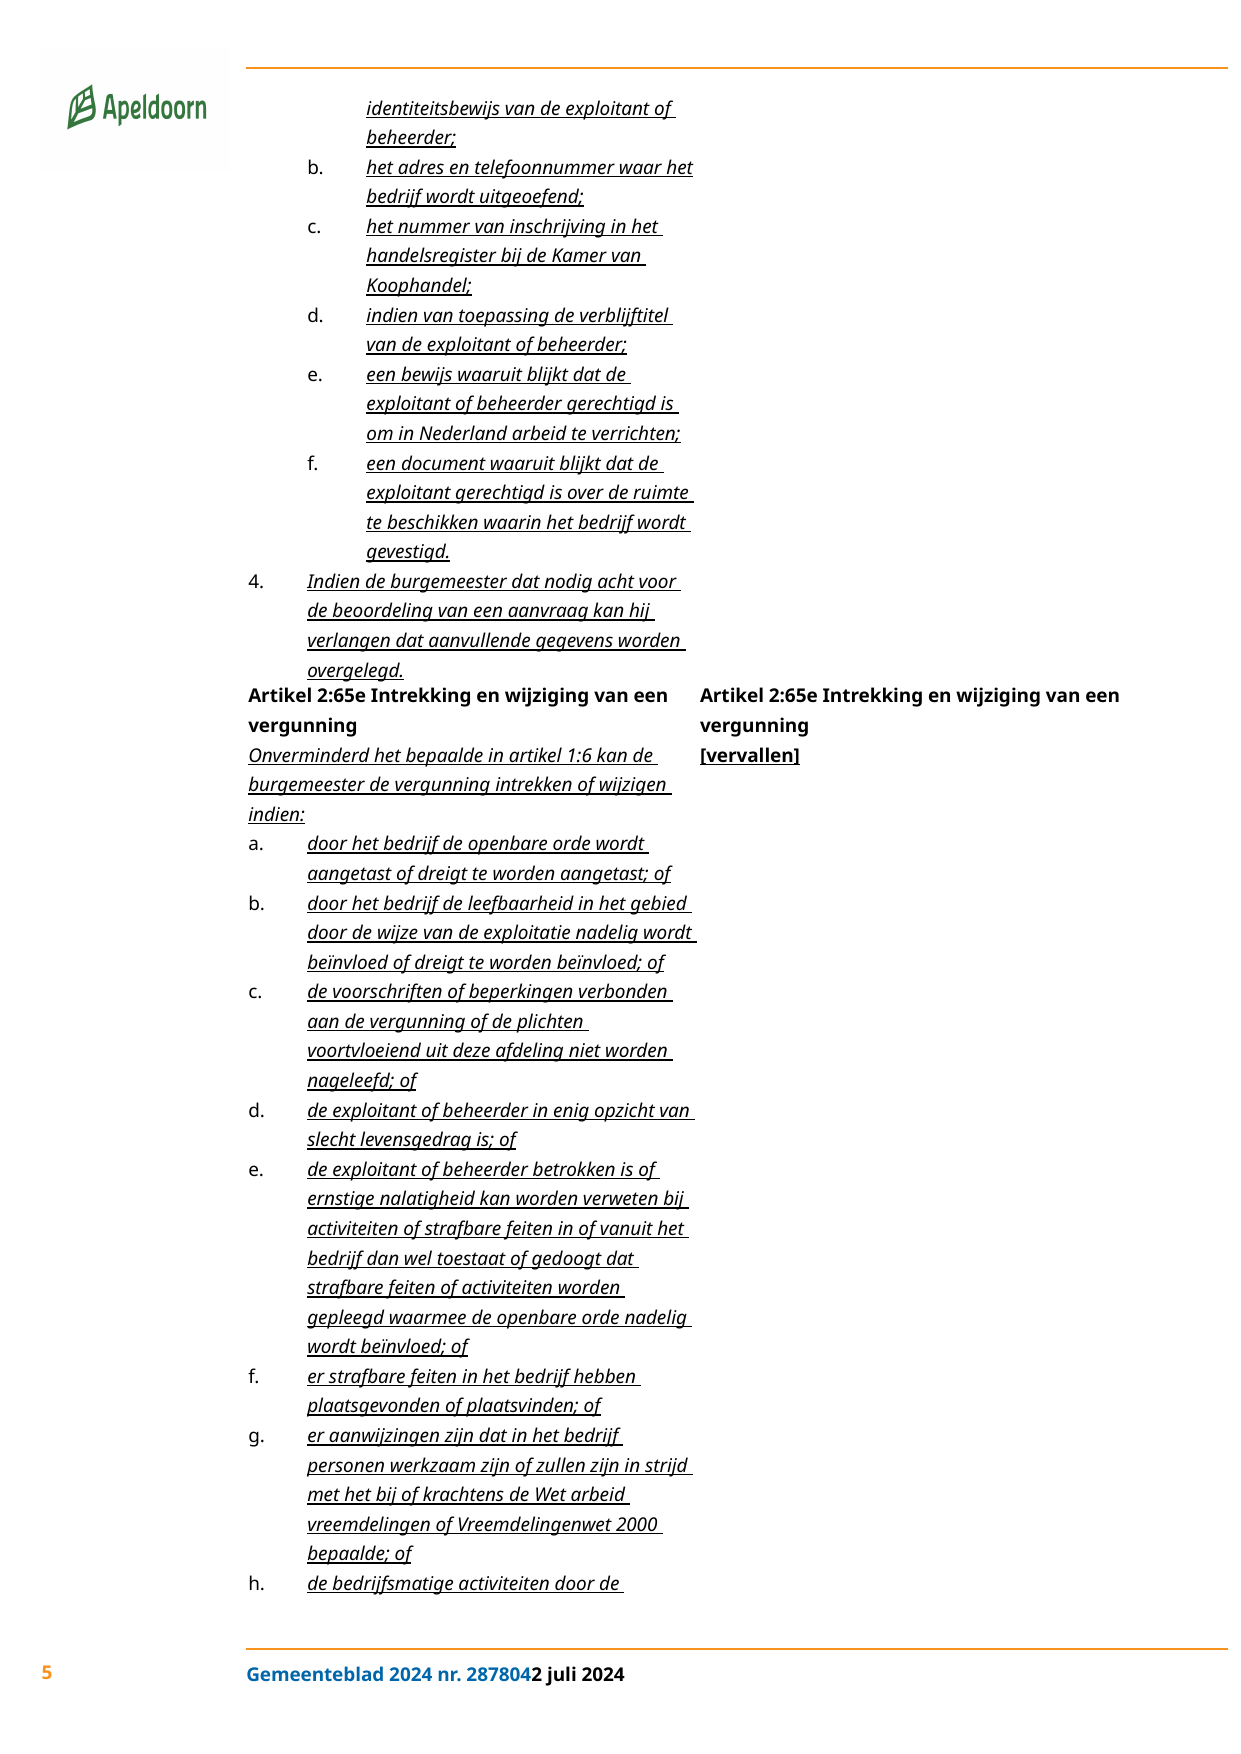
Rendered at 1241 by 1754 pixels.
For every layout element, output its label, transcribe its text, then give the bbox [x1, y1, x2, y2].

table_cell Artikel 2:65e Intrekking en wijziging van een vergunning Onverminderd het bepaalde in artikel 1:6 kan de burgemeester de vergunning intrekken of wijzigen indien: door het bedrijf de openbare orde wordt aangetast of dreigt te worden aangetast; of door het bedrijf de leefbaarheid in het gebied door de wijze van de exploitatie nadelig wordt beïnvloed of dreigt te worden beïnvloed; of de voorschriften of beperkingen verbonden aan de vergunning of de plichten voortvloeiend uit deze afdeling niet worden nageleefd; of de exploitant of beheerder in enig opzicht van slecht levensgedrag is; of de exploitant of beheerder betrokken is of ernstige nalatigheid kan worden verweten bij activiteiten of strafbare feiten in of vanuit het bedrijf dan wel toestaat of gedoogt dat strafbare feiten of activiteiten worden gepleegd waarmee de openbare orde nadelig wordt beïnvloed; of er strafbare feiten in het bedrijf hebben plaatsgevonden of plaatsvinden; of er aanwijzingen zijn dat in het bedrijf personen werkzaam zijn of zullen zijn in strijd met het bij of krachtens de Wet arbeid vreemdelingen of Vreemdelingenwet 2000 bepaalde; of de bedrijfsmatige activiteiten door de [248, 683, 700, 1596]
table_cell [700, 95, 1152, 683]
table_cell identiteitsbewijs van de exploitant of beheerder; het adres en telefoonnummer waar het bedrijf wordt uitgeoefend; het nummer van inschrijving in het handelsregister bij de Kamer van Koophandel; indien van toepassing de verblijftitel van de exploitant of beheerder; een bewijs waaruit blijkt dat de exploitant of beheerder gerechtigd is om in Nederland arbeid te verrichten; een document waaruit blijkt dat de exploitant gerechtigd is over de ruimte te beschikken waarin het bedrijf wordt gevestigd. Indien de burgemeester dat nodig acht voor de beoordeling van een aanvraag kan hij verlangen dat aanvullende gegevens worden overgelegd. [248, 95, 700, 683]
picture [41, 47, 231, 172]
table_cell Artikel 2:65e Intrekking en wijziging van een vergunning [vervallen] [700, 683, 1152, 1596]
